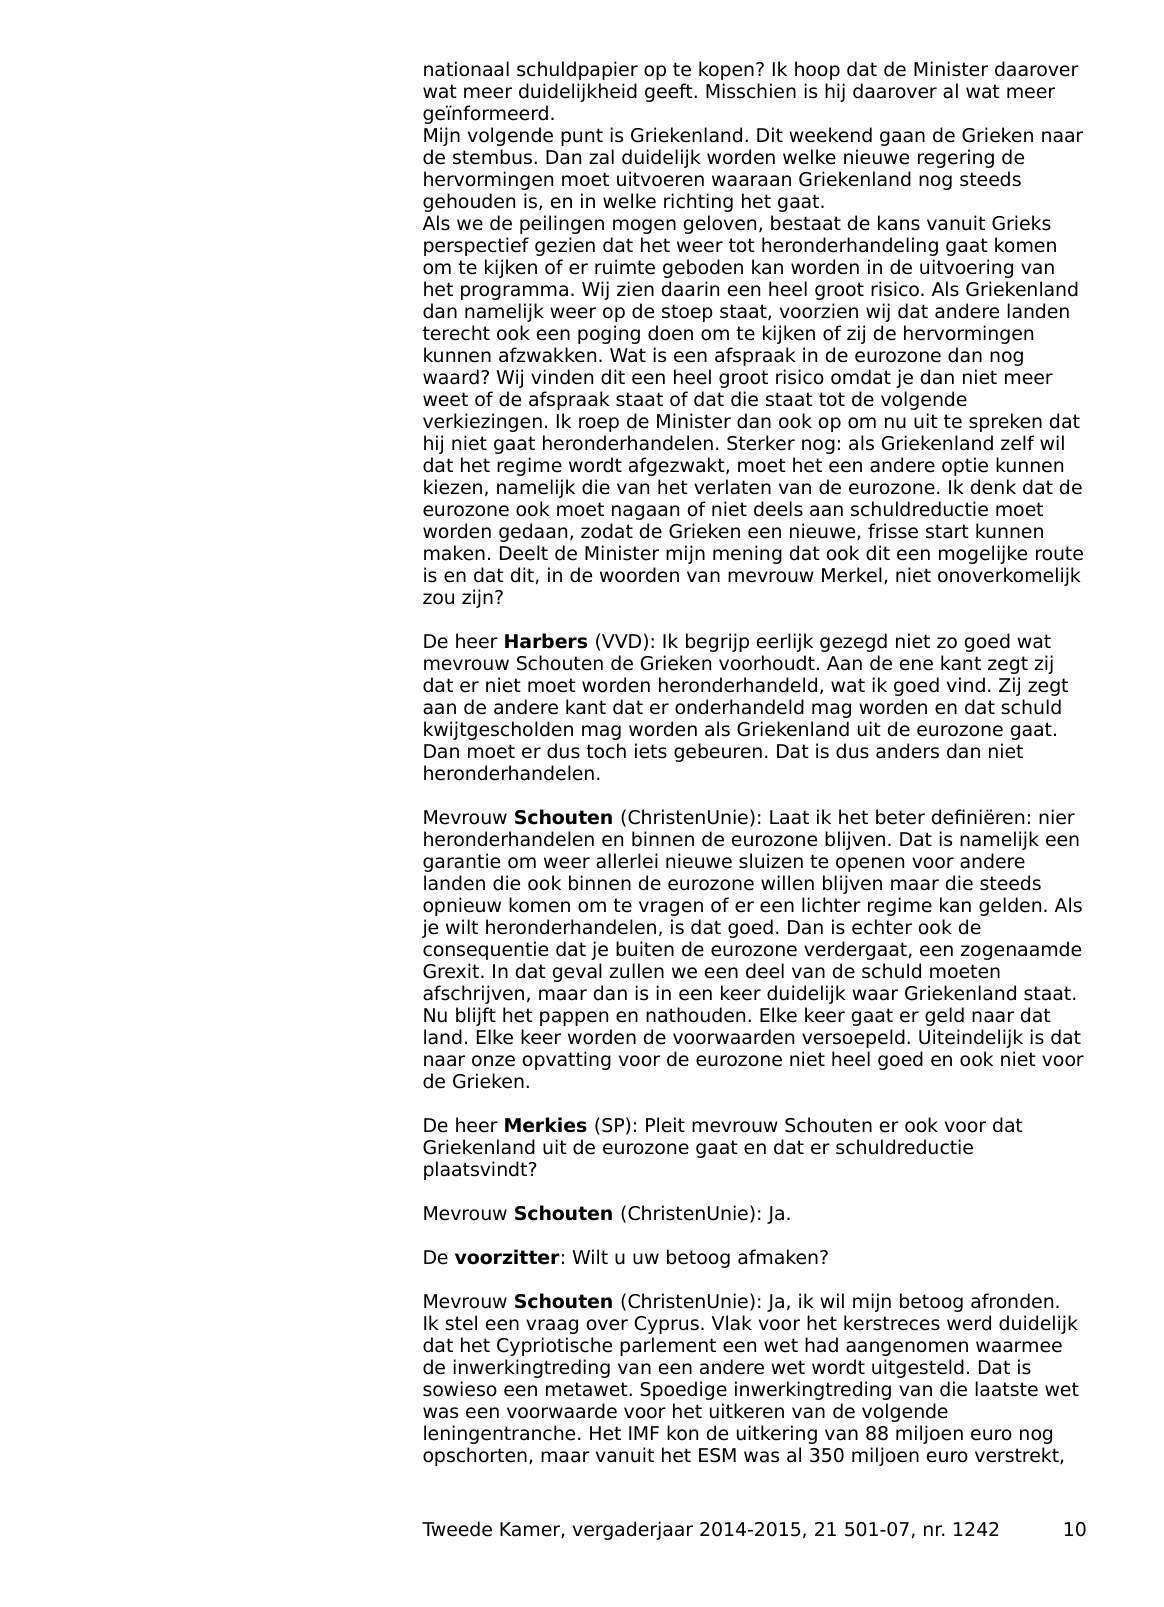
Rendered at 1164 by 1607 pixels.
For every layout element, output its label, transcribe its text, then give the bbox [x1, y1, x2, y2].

text De heer Merkies (SP): Pleit mevrouw Schouten er ook voor dat Griekenland uit de eurozone gaat en dat er schuldreductie plaatsvindt? [422, 1115, 1087, 1181]
text Mijn volgende punt is Griekenland. Dit weekend gaan de Grieken naar de stembus. Dan zal duidelijk worden welke nieuwe regering de hervormingen moet uitvoeren waaraan Griekenland nog steeds gehouden is, en in welke richting het gaat. [422, 125, 1087, 213]
text Mevrouw Schouten (ChristenUnie): Ja. [422, 1203, 1087, 1225]
text Mevrouw Schouten (ChristenUnie): Laat ik het beter definiëren: nier heronderhandelen en binnen de eurozone blijven. Dat is namelijk een garantie om weer allerlei nieuwe sluizen te openen voor andere landen die ook binnen de eurozone willen blijven maar die steeds opnieuw komen om te vragen of er een lichter regime kan gelden. Als je wilt heronderhandelen, is dat goed. Dan is echter ook de consequentie dat je buiten de eurozone verdergaat, een zogenaamde Grexit. In dat geval zullen we een deel van de schuld moeten afschrijven, maar dan is in een keer duidelijk waar Griekenland staat. Nu blijft het pappen en nathouden. Elke keer gaat er geld naar dat land. Elke keer worden de voorwaarden versoepeld. Uiteindelijk is dat naar onze opvatting voor de eurozone niet heel goed en ook niet voor de Grieken. [422, 807, 1087, 1092]
text Ik stel een vraag over Cyprus. Vlak voor het kerstreces werd duidelijk dat het Cypriotische parlement een wet had aangenomen waarmee de inwerkingtreding van een andere wet wordt uitgesteld. Dat is sowieso een metawet. Spoedige inwerkingtreding van die laatste wet was een voorwaarde voor het uitkeren van de volgende leningentranche. Het IMF kon de uitkering van 88 miljoen euro nog opschorten, maar vanuit het ESM was al 350 miljoen euro verstrekt, [422, 1313, 1087, 1467]
text Mevrouw Schouten (ChristenUnie): Ja, ik wil mijn betoog afronden. [422, 1291, 1087, 1313]
text nationaal schuldpapier op te kopen? Ik hoop dat de Minister daarover wat meer duidelijkheid geeft. Misschien is hij daarover al wat meer geïnformeerd. [422, 59, 1087, 125]
text De voorzitter: Wilt u uw betoog afmaken? [422, 1247, 1087, 1269]
text De heer Harbers (VVD): Ik begrijp eerlijk gezegd niet zo goed wat mevrouw Schouten de Grieken voorhoudt. Aan de ene kant zegt zij dat er niet moet worden heronderhandeld, wat ik goed vind. Zij zegt aan de andere kant dat er onderhandeld mag worden en dat schuld kwijtgescholden mag worden als Griekenland uit de eurozone gaat. Dan moet er dus toch iets gebeuren. Dat is dus anders dan niet heronderhandelen. [422, 631, 1087, 784]
text Als we de peilingen mogen geloven, bestaat de kans vanuit Grieks perspectief gezien dat het weer tot heronderhandeling gaat komen om te kijken of er ruimte geboden kan worden in de uitvoering van het programma. Wij zien daarin een heel groot risico. Als Griekenland dan namelijk weer op de stoep staat, voorzien wij dat andere landen terecht ook een poging doen om te kijken of zij de hervormingen kunnen afzwakken. Wat is een afspraak in de eurozone dan nog waard? Wij vinden dit een heel groot risico omdat je dan niet meer weet of de afspraak staat of dat die staat tot de volgende verkiezingen. Ik roep de Minister dan ook op om nu uit te spreken dat hij niet gaat heronderhandelen. Sterker nog: als Griekenland zelf wil dat het regime wordt afgezwakt, moet het een andere optie kunnen kiezen, namelijk die van het verlaten van de eurozone. Ik denk dat de eurozone ook moet nagaan of niet deels aan schuldreductie moet worden gedaan, zodat de Grieken een nieuwe, frisse start kunnen maken. Deelt de Minister mijn mening dat ook dit een mogelijke route is en dat dit, in de woorden van mevrouw Merkel, niet onoverkomelijk zou zijn? [422, 213, 1087, 608]
